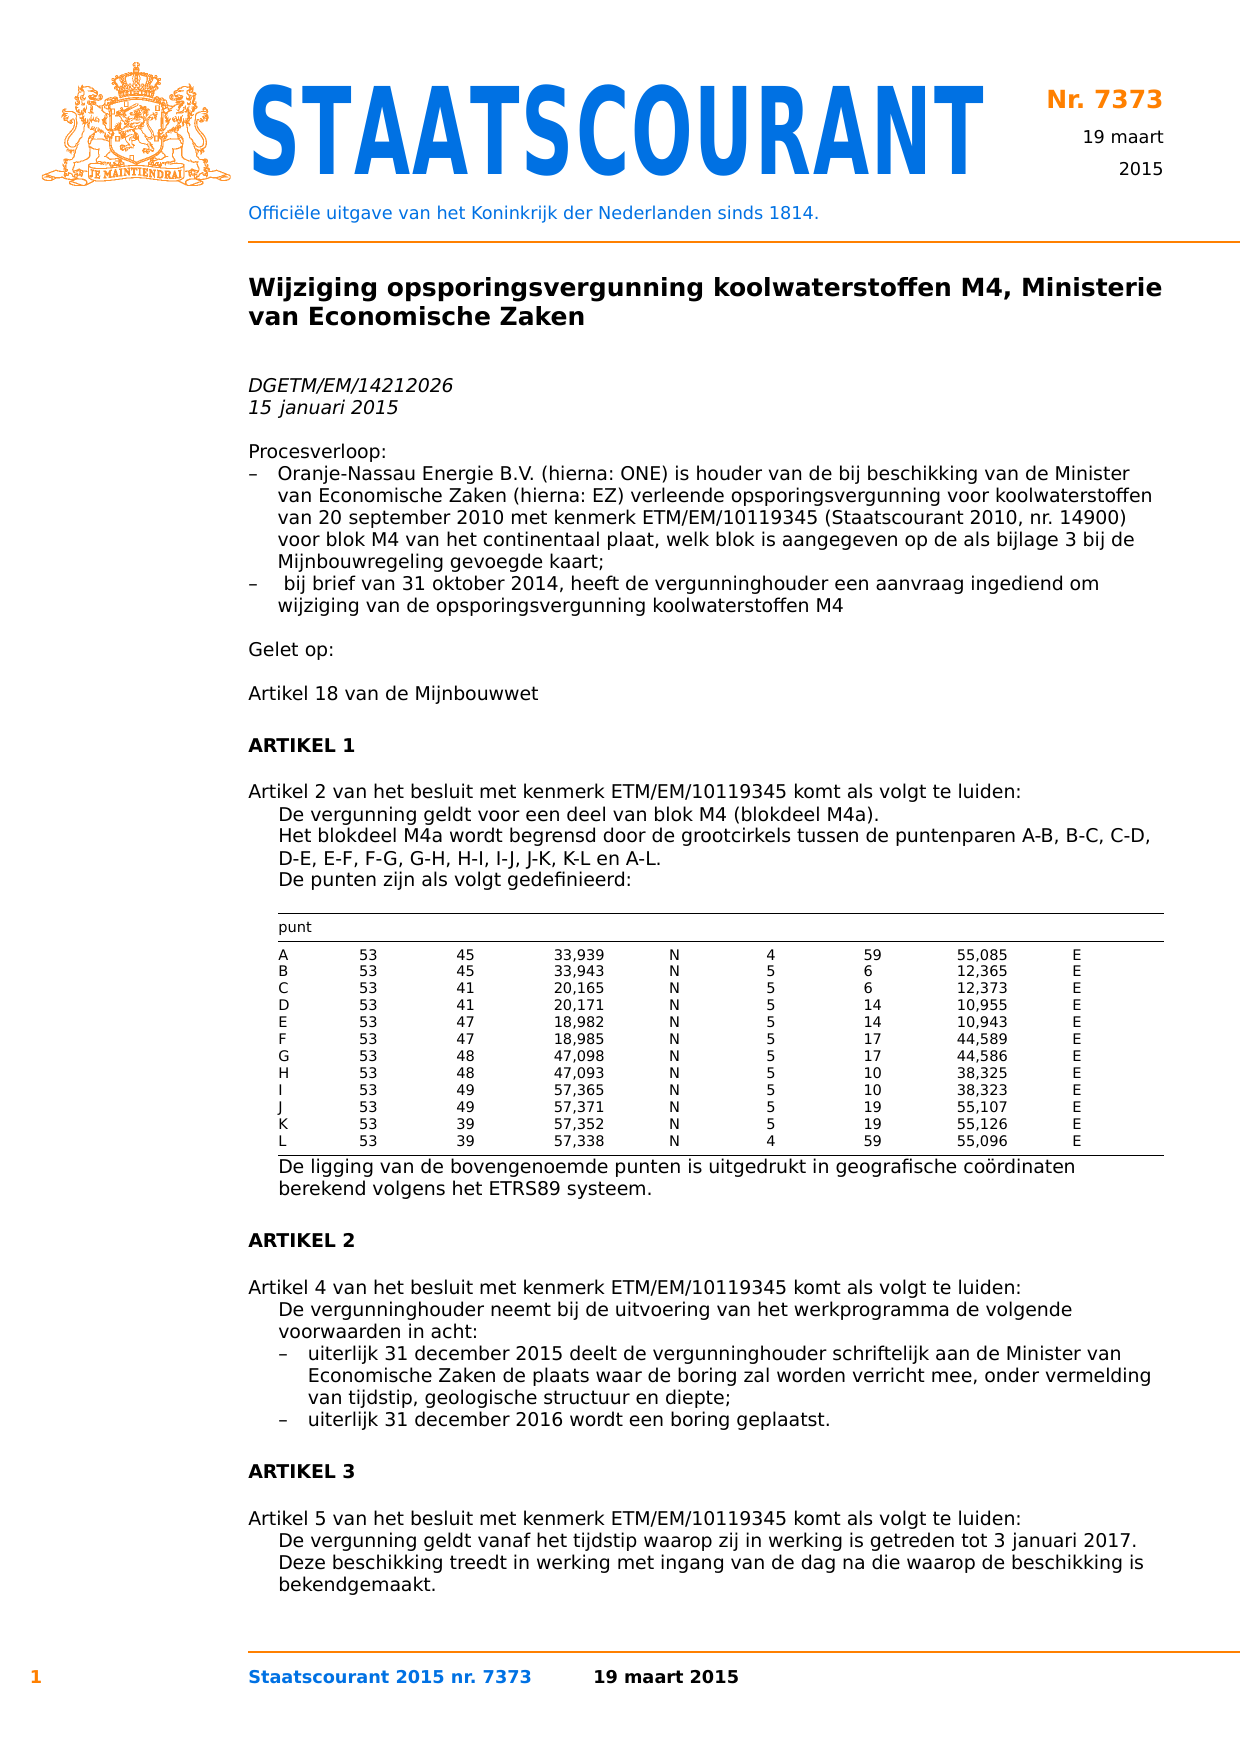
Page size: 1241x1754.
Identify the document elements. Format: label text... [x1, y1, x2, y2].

table_cell 17 [858, 1031, 951, 1048]
table_cell E [1066, 1099, 1163, 1116]
table_cell 2015 [998, 153, 1240, 203]
table_cell 18,982 [548, 1014, 663, 1031]
table_cell E [1066, 1133, 1163, 1155]
table_header [858, 914, 951, 941]
table_cell 41 [450, 980, 547, 997]
table_header punt [278, 914, 353, 941]
table_cell 44,589 [951, 1031, 1066, 1048]
table_cell I [278, 1082, 353, 1099]
table_cell 47 [450, 1014, 547, 1031]
text Het blokdeel M4a wordt begrensd door de grootcirkels tussen de puntenparen A-B, B-C, C-D, D-E, E-F, F-G, G-H, H-I, I-J, J-K, K-L en A-L. [278, 825, 1163, 869]
table_cell E [278, 1014, 353, 1031]
table_cell D [278, 997, 353, 1014]
table_cell N [663, 980, 760, 997]
table_cell 57,338 [548, 1133, 663, 1155]
table_cell 53 [353, 1116, 450, 1133]
text – bij brief van 31 oktober 2014, heeft de vergunninghouder een aanvraag ingediend om wijziging van de opsporingsvergunning koolwaterstoffen M4 [248, 573, 1163, 617]
table_cell E [1066, 942, 1163, 963]
table_cell 5 [760, 1048, 857, 1065]
table_cell 44,586 [951, 1048, 1066, 1065]
table_cell E [1066, 1116, 1163, 1133]
table_cell 53 [353, 1082, 450, 1099]
table_header Nr. 7373 [998, 62, 1240, 121]
table_cell N [663, 942, 760, 963]
subtitle ARTIKEL 3 [248, 1461, 1163, 1483]
table_cell 20,171 [548, 997, 663, 1014]
table_cell 53 [353, 997, 450, 1014]
table_cell 47 [450, 1031, 547, 1048]
table_cell 47,093 [548, 1065, 663, 1082]
table_cell 5 [760, 1031, 857, 1048]
table_cell E [1066, 1082, 1163, 1099]
table_cell 18,985 [548, 1031, 663, 1048]
table_cell 6 [858, 980, 951, 997]
table_header [353, 914, 450, 941]
table_cell 10,955 [951, 997, 1066, 1014]
table_cell 10 [858, 1082, 951, 1099]
table_cell N [663, 1133, 760, 1155]
table_header [450, 914, 547, 941]
table_cell 53 [353, 963, 450, 980]
table_cell E [1066, 1048, 1163, 1065]
table_cell N [663, 1065, 760, 1082]
text Artikel 5 van het besluit met kenmerk ETM/EM/10119345 komt als volgt te luiden: [248, 1508, 1163, 1529]
table_cell G [278, 1048, 353, 1065]
text – Oranje-Nassau Energie B.V. (hierna: ONE) is houder van de bij beschikking van de Minister van Economische Zaken (hierna: EZ) verleende opsporingsvergunning voor koolwaterstoffen van 20 september 2010 met kenmerk ETM/EM/10119345 (Staatscourant 2010, nr. 14900) voor blok M4 van het continentaal plaat, welk blok is aangegeven op de als bijlage 3 bij de Mijnbouwregeling gevoegde kaart; [248, 463, 1163, 573]
table_cell 55,085 [951, 942, 1066, 963]
table_cell 5 [760, 1116, 857, 1133]
table_header [1066, 914, 1163, 941]
table_cell L [278, 1133, 353, 1155]
table_cell N [663, 963, 760, 980]
text 15 januari 2015 [248, 397, 1163, 419]
table_cell 5 [760, 963, 857, 980]
text De ligging van de bovengenoemde punten is uitgedrukt in geografische coördinaten berekend volgens het ETRS89 systeem. [278, 1156, 1163, 1200]
table_cell 49 [450, 1082, 547, 1099]
table_cell 57,371 [548, 1099, 663, 1116]
table_cell 57,365 [548, 1082, 663, 1099]
table_header STAATSCOURANT [248, 62, 998, 203]
table_cell 5 [760, 1099, 857, 1116]
text Artikel 18 van de Mijnbouwwet [248, 682, 1163, 704]
table_cell 20,165 [548, 980, 663, 997]
table_cell 12,365 [951, 963, 1066, 980]
table_cell F [278, 1031, 353, 1048]
table_cell 19 maart [998, 121, 1240, 153]
subtitle ARTIKEL 2 [248, 1230, 1163, 1252]
table_cell 55,107 [951, 1099, 1066, 1116]
table_cell 4 [760, 942, 857, 963]
table_cell 5 [760, 980, 857, 997]
table_header [25, 62, 248, 241]
text Gelet op: [248, 639, 1163, 661]
table_cell B [278, 963, 353, 980]
table_cell 53 [353, 1014, 450, 1031]
table_cell K [278, 1116, 353, 1133]
table_cell 19 [858, 1099, 951, 1116]
table_cell 5 [760, 1014, 857, 1031]
table_cell 14 [858, 997, 951, 1014]
subtitle Wijziging opsporingsvergunning koolwaterstoffen M4, Ministerie van Economische Zaken [248, 273, 1163, 331]
table_cell 55,096 [951, 1133, 1066, 1155]
table_cell 53 [353, 1031, 450, 1048]
text De vergunning geldt voor een deel van blok M4 (blokdeel M4a). [278, 803, 1163, 825]
table_cell E [1066, 997, 1163, 1014]
table_cell 47,098 [548, 1048, 663, 1065]
table_cell 53 [353, 980, 450, 997]
table_header [760, 914, 857, 941]
table_cell 6 [858, 963, 951, 980]
table_cell 39 [450, 1133, 547, 1155]
table_cell 53 [353, 1065, 450, 1082]
table_header [663, 914, 760, 941]
table_cell 53 [353, 1133, 450, 1155]
table_cell E [1066, 1031, 1163, 1048]
table_cell 33,943 [548, 963, 663, 980]
table_header [951, 914, 1066, 941]
table_cell N [663, 1014, 760, 1031]
table_cell 33,939 [548, 942, 663, 963]
text Deze beschikking treedt in werking met ingang van de dag na die waarop de beschikking is bekendgemaakt. [278, 1552, 1163, 1596]
table_cell 38,325 [951, 1065, 1066, 1082]
table_cell 4 [760, 1133, 857, 1155]
table_cell H [278, 1065, 353, 1082]
table_cell A [278, 942, 353, 963]
table_cell 39 [450, 1116, 547, 1133]
table_cell 19 [858, 1116, 951, 1133]
text – uiterlijk 31 december 2015 deelt de vergunninghouder schriftelijk aan de Minister van Economische Zaken de plaats waar de boring zal worden verricht mee, onder vermelding van tijdstip, geologische structuur en diepte; [278, 1343, 1163, 1409]
picture [41, 62, 231, 186]
table_cell E [1066, 963, 1163, 980]
table_cell 53 [353, 942, 450, 963]
table_header [548, 914, 663, 941]
table_cell 45 [450, 942, 547, 963]
table_cell 55,126 [951, 1116, 1066, 1133]
table_cell 59 [858, 1133, 951, 1155]
table_cell 17 [858, 1048, 951, 1065]
table_cell E [1066, 1065, 1163, 1082]
table_cell C [278, 980, 353, 997]
table_cell 59 [858, 942, 951, 963]
text DGETM/EM/14212026 [248, 375, 1163, 397]
table_cell N [663, 1031, 760, 1048]
table_cell 53 [353, 1048, 450, 1065]
text De vergunning geldt vanaf het tijdstip waarop zij in werking is getreden tot 3 januari 2017. [278, 1529, 1163, 1552]
table_cell N [663, 1099, 760, 1116]
table_cell 10 [858, 1065, 951, 1082]
text De vergunninghouder neemt bij de uitvoering van het werkprogramma de volgende voorwaarden in acht: [278, 1299, 1163, 1343]
text – uiterlijk 31 december 2016 wordt een boring geplaatst. [278, 1409, 1163, 1431]
table_cell 48 [450, 1048, 547, 1065]
subtitle ARTIKEL 1 [248, 734, 1163, 756]
table_cell J [278, 1099, 353, 1116]
table_cell 49 [450, 1099, 547, 1116]
table_cell 57,352 [548, 1116, 663, 1133]
table_cell N [663, 1048, 760, 1065]
table_cell 12,373 [951, 980, 1066, 997]
table_cell 5 [760, 1065, 857, 1082]
table_cell Officiële uitgave van het Koninkrijk der Nederlanden sinds 1814. [248, 203, 1240, 241]
text Artikel 4 van het besluit met kenmerk ETM/EM/10119345 komt als volgt te luiden: [248, 1277, 1163, 1299]
text Procesverloop: [248, 441, 1163, 463]
table_cell 14 [858, 1014, 951, 1031]
table_cell 53 [353, 1099, 450, 1116]
text Artikel 2 van het besluit met kenmerk ETM/EM/10119345 komt als volgt te luiden: [248, 781, 1163, 803]
table_cell N [663, 1082, 760, 1099]
table_cell 41 [450, 997, 547, 1014]
table_cell E [1066, 980, 1163, 997]
table_cell 38,323 [951, 1082, 1066, 1099]
table_cell 10,943 [951, 1014, 1066, 1031]
table_cell N [663, 1116, 760, 1133]
table_cell 5 [760, 1082, 857, 1099]
table_cell 48 [450, 1065, 547, 1082]
table_cell 5 [760, 997, 857, 1014]
text De punten zijn als volgt gedefinieerd: [278, 869, 1163, 891]
table_cell 45 [450, 963, 547, 980]
table_cell E [1066, 1014, 1163, 1031]
table_cell N [663, 997, 760, 1014]
